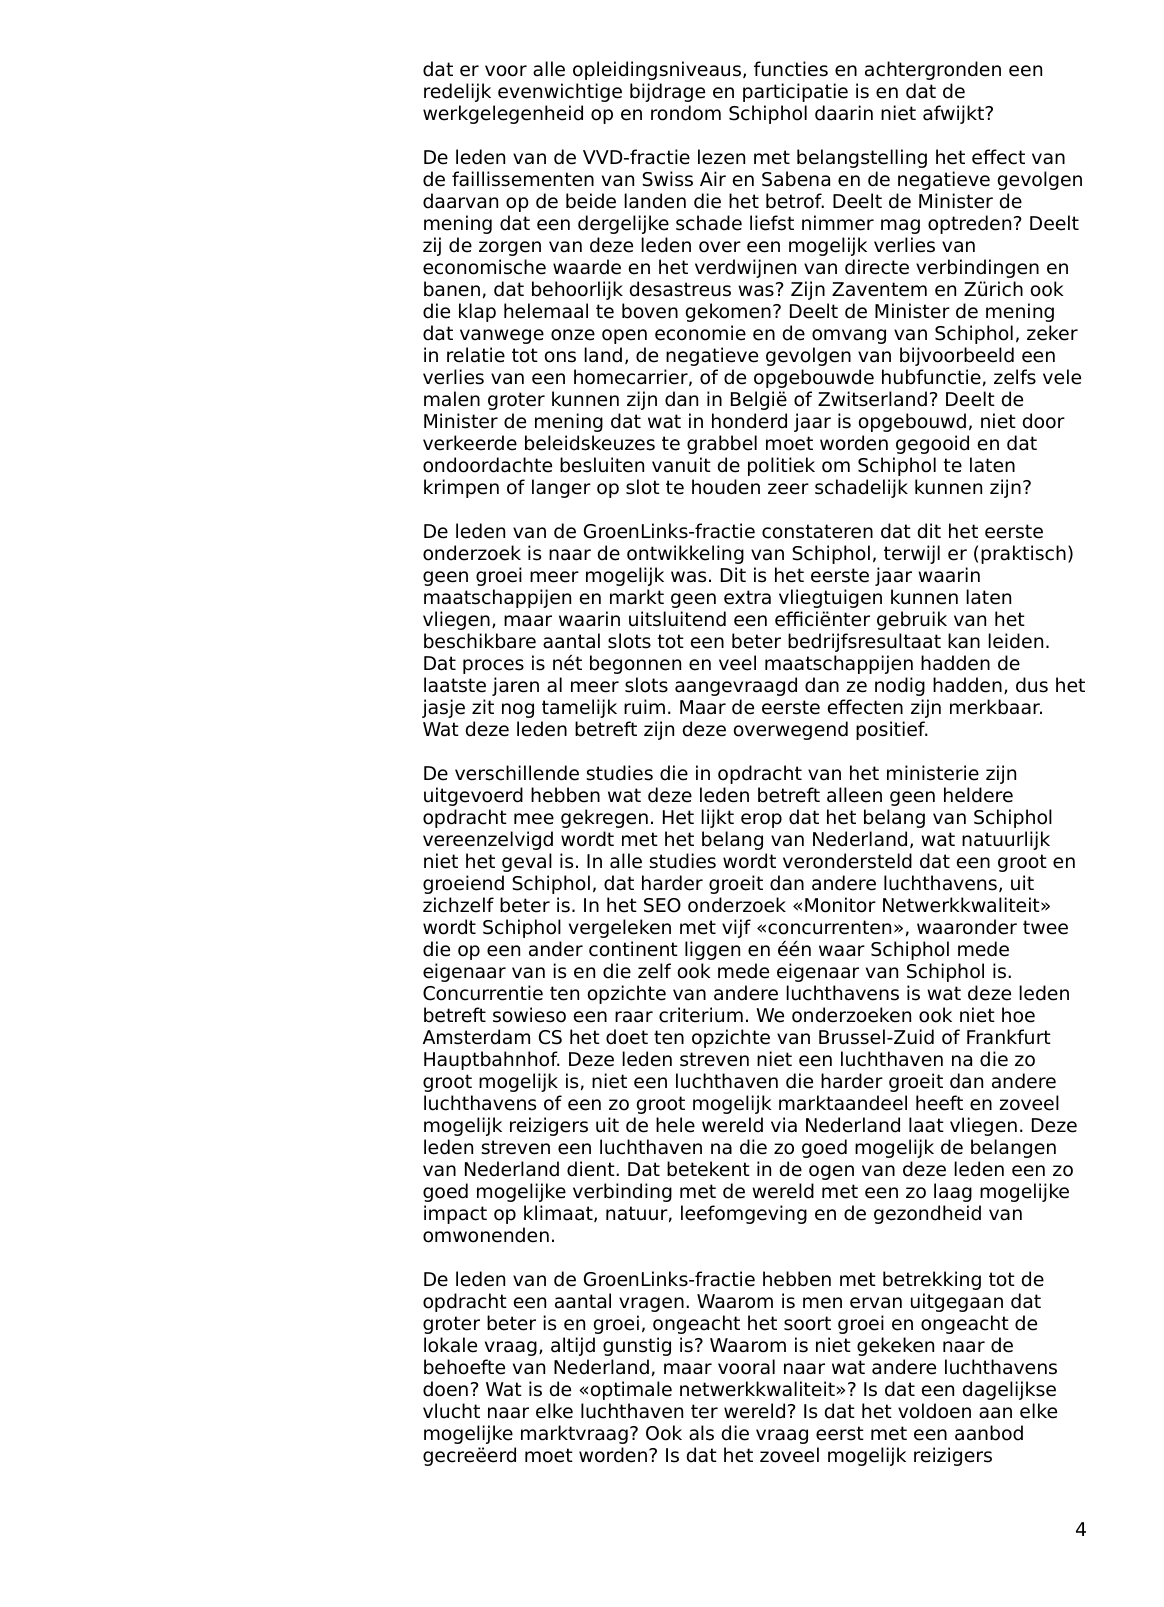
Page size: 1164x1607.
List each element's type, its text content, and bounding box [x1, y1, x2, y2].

text De leden van de VVD-fractie lezen met belangstelling het effect van de faillissementen van Swiss Air en Sabena en de negatieve gevolgen daarvan op de beide landen die het betrof. Deelt de Minister de mening dat een dergelijke schade liefst nimmer mag optreden? Deelt zij de zorgen van deze leden over een mogelijk verlies van economische waarde en het verdwijnen van directe verbindingen en banen, dat behoorlijk desastreus was? Zijn Zaventem en Zürich ook die klap helemaal te boven gekomen? Deelt de Minister de mening dat vanwege onze open economie en de omvang van Schiphol, zeker in relatie tot ons land, de negatieve gevolgen van bijvoorbeeld een verlies van een homecarrier, of de opgebouwde hubfunctie, zelfs vele malen groter kunnen zijn dan in België of Zwitserland? Deelt de Minister de mening dat wat in honderd jaar is opgebouwd, niet door verkeerde beleidskeuzes te grabbel moet worden gegooid en dat ondoordachte besluiten vanuit de politiek om Schiphol te laten krimpen of langer op slot te houden zeer schadelijk kunnen zijn? [422, 147, 1087, 499]
text De verschillende studies die in opdracht van het ministerie zijn uitgevoerd hebben wat deze leden betreft alleen geen heldere opdracht mee gekregen. Het lijkt erop dat het belang van Schiphol vereenzelvigd wordt met het belang van Nederland, wat natuurlijk niet het geval is. In alle studies wordt verondersteld dat een groot en groeiend Schiphol, dat harder groeit dan andere luchthavens, uit zichzelf beter is. In het SEO onderzoek «Monitor Netwerkkwaliteit» wordt Schiphol vergeleken met vijf «concurrenten», waaronder twee die op een ander continent liggen en één waar Schiphol mede eigenaar van is en die zelf ook mede eigenaar van Schiphol is. Concurrentie ten opzichte van andere luchthavens is wat deze leden betreft sowieso een raar criterium. We onderzoeken ook niet hoe Amsterdam CS het doet ten opzichte van Brussel-Zuid of Frankfurt Hauptbahnhof. Deze leden streven niet een luchthaven na die zo groot mogelijk is, niet een luchthaven die harder groeit dan andere luchthavens of een zo groot mogelijk marktaandeel heeft en zoveel mogelijk reizigers uit de hele wereld via Nederland laat vliegen. Deze leden streven een luchthaven na die zo goed mogelijk de belangen van Nederland dient. Dat betekent in de ogen van deze leden een zo goed mogelijke verbinding met de wereld met een zo laag mogelijke impact op klimaat, natuur, leefomgeving en de gezondheid van omwonenden. [422, 763, 1087, 1247]
text dat er voor alle opleidingsniveaus, functies en achtergronden een redelijk evenwichtige bijdrage en participatie is en dat de werkgelegenheid op en rondom Schiphol daarin niet afwijkt? [422, 59, 1087, 125]
text De leden van de GroenLinks-fractie hebben met betrekking tot de opdracht een aantal vragen. Waarom is men ervan uitgegaan dat groter beter is en groei, ongeacht het soort groei en ongeacht de lokale vraag, altijd gunstig is? Waarom is niet gekeken naar de behoefte van Nederland, maar vooral naar wat andere luchthavens doen? Wat is de «optimale netwerkkwaliteit»? Is dat een dagelijkse vlucht naar elke luchthaven ter wereld? Is dat het voldoen aan elke mogelijke marktvraag? Ook als die vraag eerst met een aanbod gecreëerd moet worden? Is dat het zoveel mogelijk reizigers [422, 1269, 1087, 1467]
text De leden van de GroenLinks-fractie constateren dat dit het eerste onderzoek is naar de ontwikkeling van Schiphol, terwijl er (praktisch) geen groei meer mogelijk was. Dit is het eerste jaar waarin maatschappijen en markt geen extra vliegtuigen kunnen laten vliegen, maar waarin uitsluitend een efficiënter gebruik van het beschikbare aantal slots tot een beter bedrijfsresultaat kan leiden. Dat proces is nét begonnen en veel maatschappijen hadden de laatste jaren al meer slots aangevraagd dan ze nodig hadden, dus het jasje zit nog tamelijk ruim. Maar de eerste effecten zijn merkbaar. Wat deze leden betreft zijn deze overwegend positief. [422, 521, 1087, 741]
